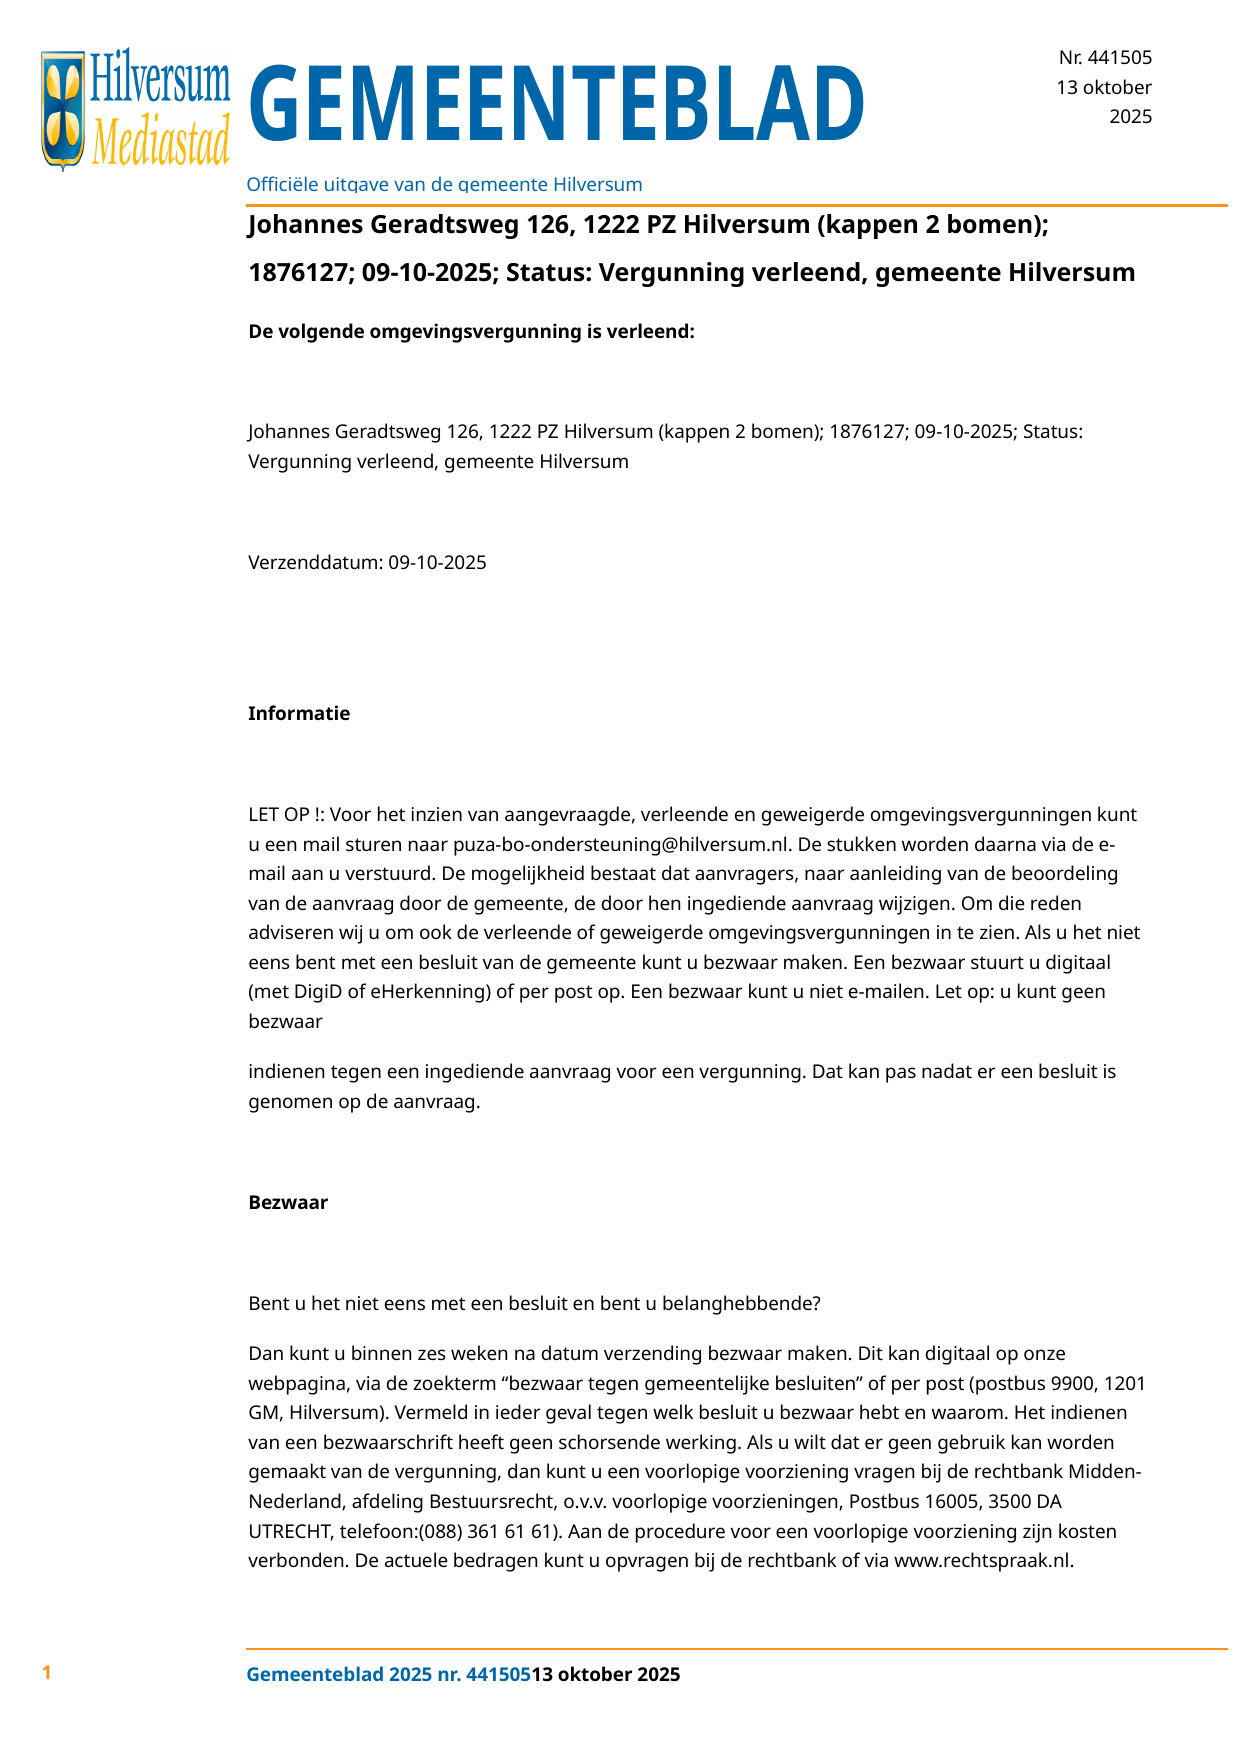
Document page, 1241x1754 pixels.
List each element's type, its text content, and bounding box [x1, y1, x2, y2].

text Dan kunt u binnen zes weken na datum verzending bezwaar maken. Dit kan digitaal op onze webpagina, via de zoekterm “bezwaar tegen gemeentelijke besluiten” of per post (postbus 9900, 1201 GM, Hilversum). Vermeld in ieder geval tegen welk besluit u bezwaar hebt en waarom. Het indienen van een bezwaarschrift heeft geen schorsende werking. Als u wilt dat er geen gebruik kan worden gemaakt van de vergunning, dan kunt u een voorlopige voorziening vragen bij de rechtbank Midden-Nederland, afdeling Bestuursrecht, o.v.v. voorlopige voorzieningen, Postbus 16005, 3500 DA UTRECHT, telefoon:(088) 361 61 61). Aan de procedure voor een voorlopige voorziening zijn kosten verbonden. De actuele bedragen kunt u opvragen bij de rechtbank of via www.rechtspraak.nl. [248, 1340, 1152, 1573]
text Bent u het niet eens met een besluit en bent u belanghebbende? [248, 1290, 1152, 1316]
text Verzenddatum: 09-10-2025 [248, 549, 1152, 575]
text Bezwaar [248, 1189, 1152, 1215]
text indienen tegen een ingediende aanvraag voor een vergunning. Dat kan pas nadat er een besluit is genomen op de aanvraag. [248, 1059, 1152, 1114]
picture [41, 47, 231, 172]
text LET OP !: Voor het inzien van aangevraagde, verleende en geweigerde omgevingsvergunningen kunt u een mail sturen naar puza-bo-ondersteuning@hilversum.nl. De stukken worden daarna via de e-mail aan u verstuurd. De mogelijkheid bestaat dat aanvragers, naar aanleiding van de beoordeling van de aanvraag door de gemeente, de door hen ingediende aanvraag wijzigen. Om die reden adviseren wij u om ook de verleende of geweigerde omgevingsvergunningen in te zien. Als u het niet eens bent met een besluit van de gemeente kunt u bezwaar maken. Een bezwaar stuurt u digitaal (met DigiD of eHerkenning) of per post op. Een bezwaar kunt u niet e-mailen. Let op: u kunt geen bezwaar [248, 801, 1152, 1034]
text De volgende omgevingsvergunning is verleend: [248, 318, 1152, 344]
text Informatie [248, 700, 1152, 726]
text Johannes Geradtsweg 126, 1222 PZ Hilversum (kappen 2 bomen); 1876127; 09-10-2025; Status: Vergunning verleend, gemeente Hilversum [248, 419, 1152, 474]
text Johannes Geradtsweg 126, 1222 PZ Hilversum (kappen 2 bomen); 1876127; 09-10-2025; Status: Vergunning verleend, gemeente Hilversum [248, 207, 1152, 288]
